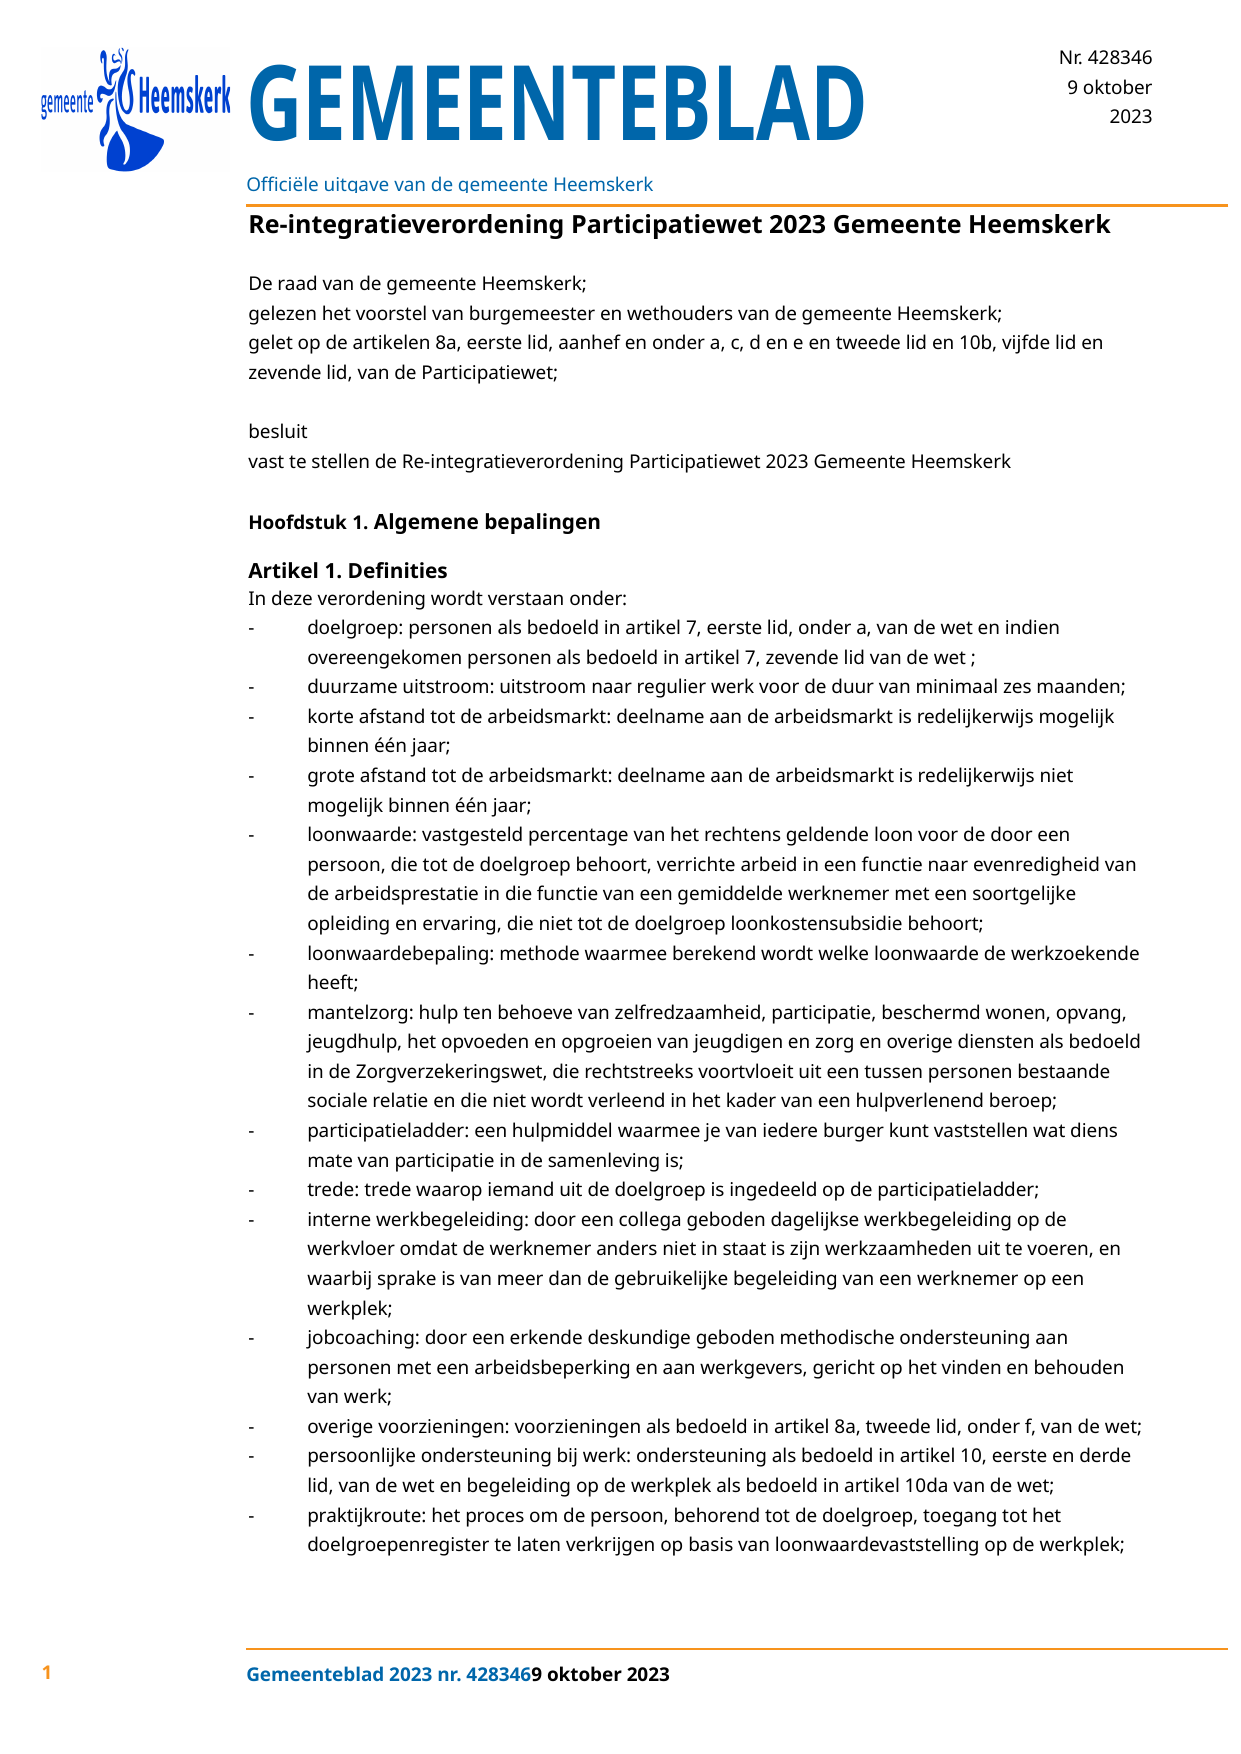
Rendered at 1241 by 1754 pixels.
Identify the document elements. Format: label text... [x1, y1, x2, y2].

text gelet op de artikelen 8a, eerste lid, aanhef en onder a, c, d en e en tweede lid en 10b, vijfde lid en zevende lid, van de Participatiewet; [248, 329, 1152, 385]
list persoonlijke ondersteuning bij werk: ondersteuning als bedoeld in artikel 10, eerste en derde lid, van de wet en begeleiding op de werkplek als bedoeld in artikel 10da van de wet; [248, 1443, 1152, 1498]
list korte afstand tot de arbeidsmarkt: deelname aan de arbeidsmarkt is redelijkerwijs mogelijk binnen één jaar; [248, 703, 1152, 758]
text Artikel 1. Definities [248, 556, 1152, 585]
list grote afstand tot de arbeidsmarkt: deelname aan de arbeidsmarkt is redelijkerwijs niet mogelijk binnen één jaar; [248, 762, 1152, 817]
list interne werkbegeleiding: door een collega geboden dagelijkse werkbegeleiding op de werkvloer omdat de werknemer anders niet in staat is zijn werkzaamheden uit te voeren, en waarbij sprake is van meer dan de gebruikelijke begeleiding van een werknemer op een werkplek; [248, 1206, 1152, 1320]
text Hoofdstuk 1. Algemene bepalingen [248, 507, 1152, 535]
text vast te stellen de Re-integratieverordening Participatiewet 2023 Gemeente Heemskerk [248, 448, 1152, 473]
text In deze verordening wordt verstaan onder: [248, 585, 1152, 610]
list loonwaarde: vastgesteld percentage van het rechtens geldende loon voor de door een persoon, die tot de doelgroep behoort, verrichte arbeid in een functie naar evenredigheid van de arbeidsprestatie in die functie van een gemiddelde werknemer met een soortgelijke opleiding en ervaring, die niet tot de doelgroep loonkostensubsidie behoort; [248, 821, 1152, 936]
list duurzame uitstroom: uitstroom naar regulier werk voor de duur van minimaal zes maanden; [248, 673, 1152, 699]
text gelezen het voorstel van burgemeester en wethouders van de gemeente Heemskerk; [248, 300, 1152, 326]
list doelgroep: personen als bedoeld in artikel 7, eerste lid, onder a, van de wet en indien overeengekomen personen als bedoeld in artikel 7, zevende lid van de wet ; [248, 614, 1152, 669]
list praktijkroute: het proces om de persoon, behorend tot de doelgroep, toegang tot het doelgroepenregister te laten verkrijgen op basis van loonwaardevaststelling op de werkplek; [248, 1502, 1152, 1557]
text De raad van de gemeente Heemskerk; [248, 270, 1152, 296]
list jobcoaching: door een erkende deskundige geboden methodische ondersteuning aan personen met een arbeidsbeperking en aan werkgevers, gericht op het vinden en behouden van werk; [248, 1324, 1152, 1409]
list overige voorzieningen: voorzieningen als bedoeld in artikel 8a, tweede lid, onder f, van de wet; [248, 1413, 1152, 1439]
picture [41, 47, 231, 172]
list loonwaardebepaling: methode waarmee berekend wordt welke loonwaarde de werkzoekende heeft; [248, 940, 1152, 995]
list participatieladder: een hulpmiddel waarmee je van iedere burger kunt vaststellen wat diens mate van participatie in de samenleving is; [248, 1117, 1152, 1172]
list trede: trede waarop iemand uit de doelgroep is ingedeeld op de participatieladder; [248, 1176, 1152, 1202]
text Re-integratieverordening Participatiewet 2023 Gemeente Heemskerk [248, 207, 1152, 241]
list mantelzorg: hulp ten behoeve van zelfredzaamheid, participatie, beschermd wonen, opvang, jeugdhulp, het opvoeden en opgroeien van jeugdigen en zorg en overige diensten als bedoeld in de Zorgverzekeringswet, die rechtstreeks voortvloeit uit een tussen personen bestaande sociale relatie en die niet wordt verleend in het kader van een hulpverlenend beroep; [248, 999, 1152, 1113]
text besluit [248, 418, 1152, 444]
